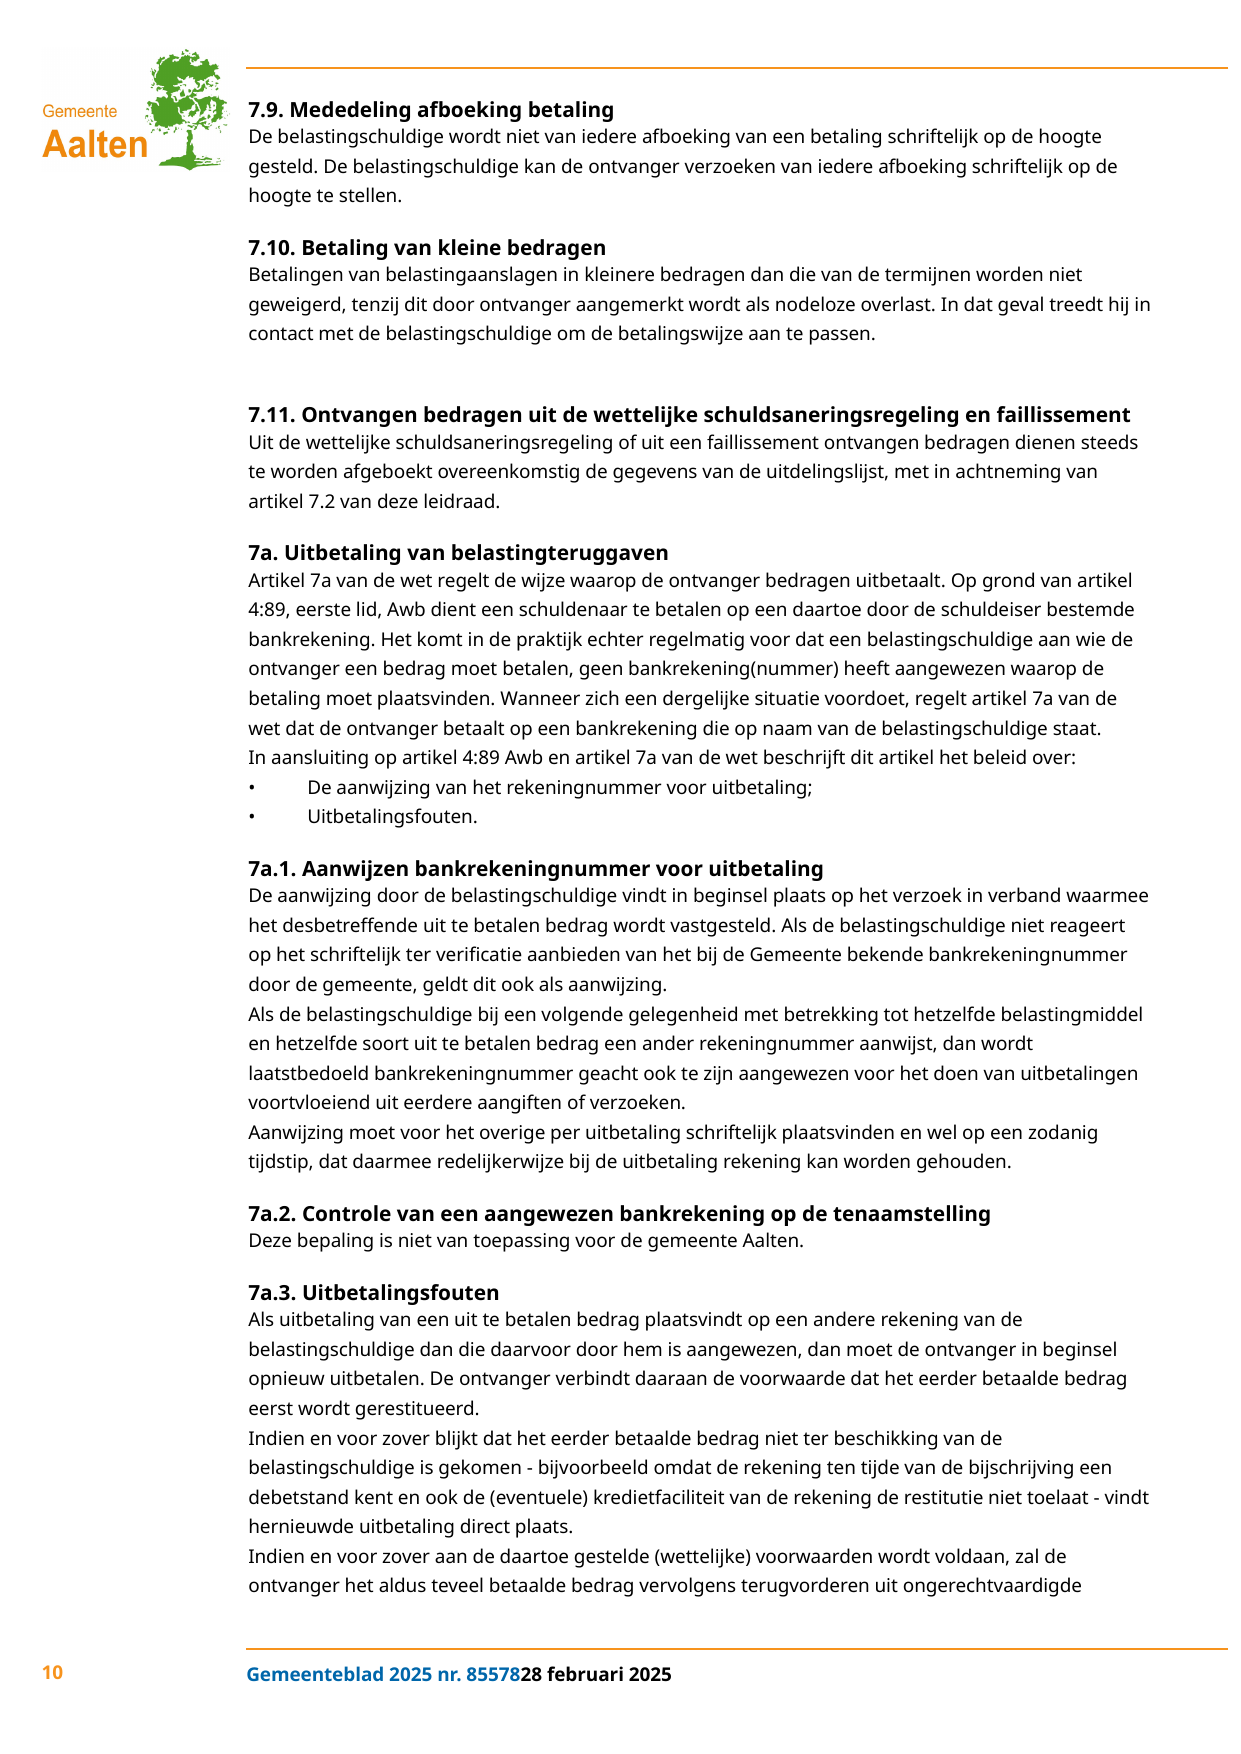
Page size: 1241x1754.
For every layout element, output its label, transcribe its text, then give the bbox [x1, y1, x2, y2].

text 7.9. Mededeling afboeking betaling [248, 95, 1152, 123]
text 7.11. Ontvangen bedragen uit de wettelijke schuldsaneringsregeling en faillissement [248, 400, 1152, 429]
text Aanwijzing moet voor het overige per uitbetaling schriftelijk plaatsvinden en wel op een zodanig tijdstip, dat daarmee redelijkerwijze bij de uitbetaling rekening kan worden gehouden. [248, 1119, 1152, 1174]
text De belastingschuldige wordt niet van iedere afboeking van een betaling schriftelijk op de hoogte gesteld. De belastingschuldige kan de ontvanger verzoeken van iedere afboeking schriftelijk op de hoogte te stellen. [248, 123, 1152, 208]
text Uit de wettelijke schuldsaneringsregeling of uit een faillissement ontvangen bedragen dienen steeds te worden afgeboekt overeenkomstig de gegevens van de uitdelingslijst, met in achtneming van artikel 7.2 van deze leidraad. [248, 429, 1152, 514]
text De aanwijzing door de belastingschuldige vindt in beginsel plaats op het verzoek in verband waarmee het desbetreffende uit te betalen bedrag wordt vastgesteld. Als de belastingschuldige niet reageert op het schriftelijk ter verificatie aanbieden van het bij de Gemeente bekende bankrekeningnummer door de gemeente, geldt dit ook als aanwijzing. [248, 882, 1152, 997]
list De aanwijzing van het rekeningnummer voor uitbetaling; [248, 774, 1152, 800]
text 7a. Uitbetaling van belastingteruggaven [248, 538, 1152, 567]
text Artikel 7a van de wet regelt de wijze waarop de ontvanger bedragen uitbetaalt. Op grond van artikel 4:89, eerste lid, Awb dient een schuldenaar te betalen op een daartoe door de schuldeiser bestemde bankrekening. Het komt in de praktijk echter regelmatig voor dat een belastingschuldige aan wie de ontvanger een bedrag moet betalen, geen bankrekening(nummer) heeft aangewezen waarop de betaling moet plaatsvinden. Wanneer zich een dergelijke situatie voordoet, regelt artikel 7a van de wet dat de ontvanger betaalt op een bankrekening die op naam van de belastingschuldige staat. [248, 567, 1152, 741]
text Deze bepaling is niet van toepassing voor de gemeente Aalten. [248, 1227, 1152, 1253]
text Indien en voor zover blijkt dat het eerder betaalde bedrag niet ter beschikking van de belastingschuldige is gekomen - bijvoorbeeld omdat de rekening ten tijde van de bijschrijving een debetstand kent en ook de (eventuele) kredietfaciliteit van de rekening de restitutie niet toelaat - vindt hernieuwde uitbetaling direct plaats. [248, 1425, 1152, 1539]
text Als uitbetaling van een uit te betalen bedrag plaatsvindt op een andere rekening van de belastingschuldige dan die daarvoor door hem is aangewezen, dan moet de ontvanger in beginsel opnieuw uitbetalen. De ontvanger verbindt daaraan de voorwaarde dat het eerder betaalde bedrag eerst wordt gerestitueerd. [248, 1306, 1152, 1421]
text 7a.3. Uitbetalingsfouten [248, 1278, 1152, 1306]
text Betalingen van belastingaanslagen in kleinere bedragen dan die van de termijnen worden niet geweigerd, tenzij dit door ontvanger aangemerkt wordt als nodeloze overlast. In dat geval treedt hij in contact met de belastingschuldige om de betalingswijze aan te passen. [248, 261, 1152, 346]
text In aansluiting op artikel 4:89 Awb en artikel 7a van de wet beschrijft dit artikel het beleid over: [248, 744, 1152, 770]
picture [41, 47, 231, 172]
text 7a.1. Aanwijzen bankrekeningnummer voor uitbetaling [248, 854, 1152, 882]
text 7a.2. Controle van een aangewezen bankrekening op de tenaamstelling [248, 1199, 1152, 1227]
list Uitbetalingsfouten. [248, 803, 1152, 829]
text Indien en voor zover aan de daartoe gestelde (wettelijke) voorwaarden wordt voldaan, zal de ontvanger het aldus teveel betaalde bedrag vervolgens terugvorderen uit ongerechtvaardigde [248, 1543, 1152, 1598]
text 7.10. Betaling van kleine bedragen [248, 233, 1152, 261]
text Als de belastingschuldige bij een volgende gelegenheid met betrekking tot hetzelfde belastingmiddel en hetzelfde soort uit te betalen bedrag een ander rekeningnummer aanwijst, dan wordt laatstbedoeld bankrekeningnummer geacht ook te zijn aangewezen voor het doen van uitbetalingen voortvloeiend uit eerdere aangiften of verzoeken. [248, 1001, 1152, 1115]
